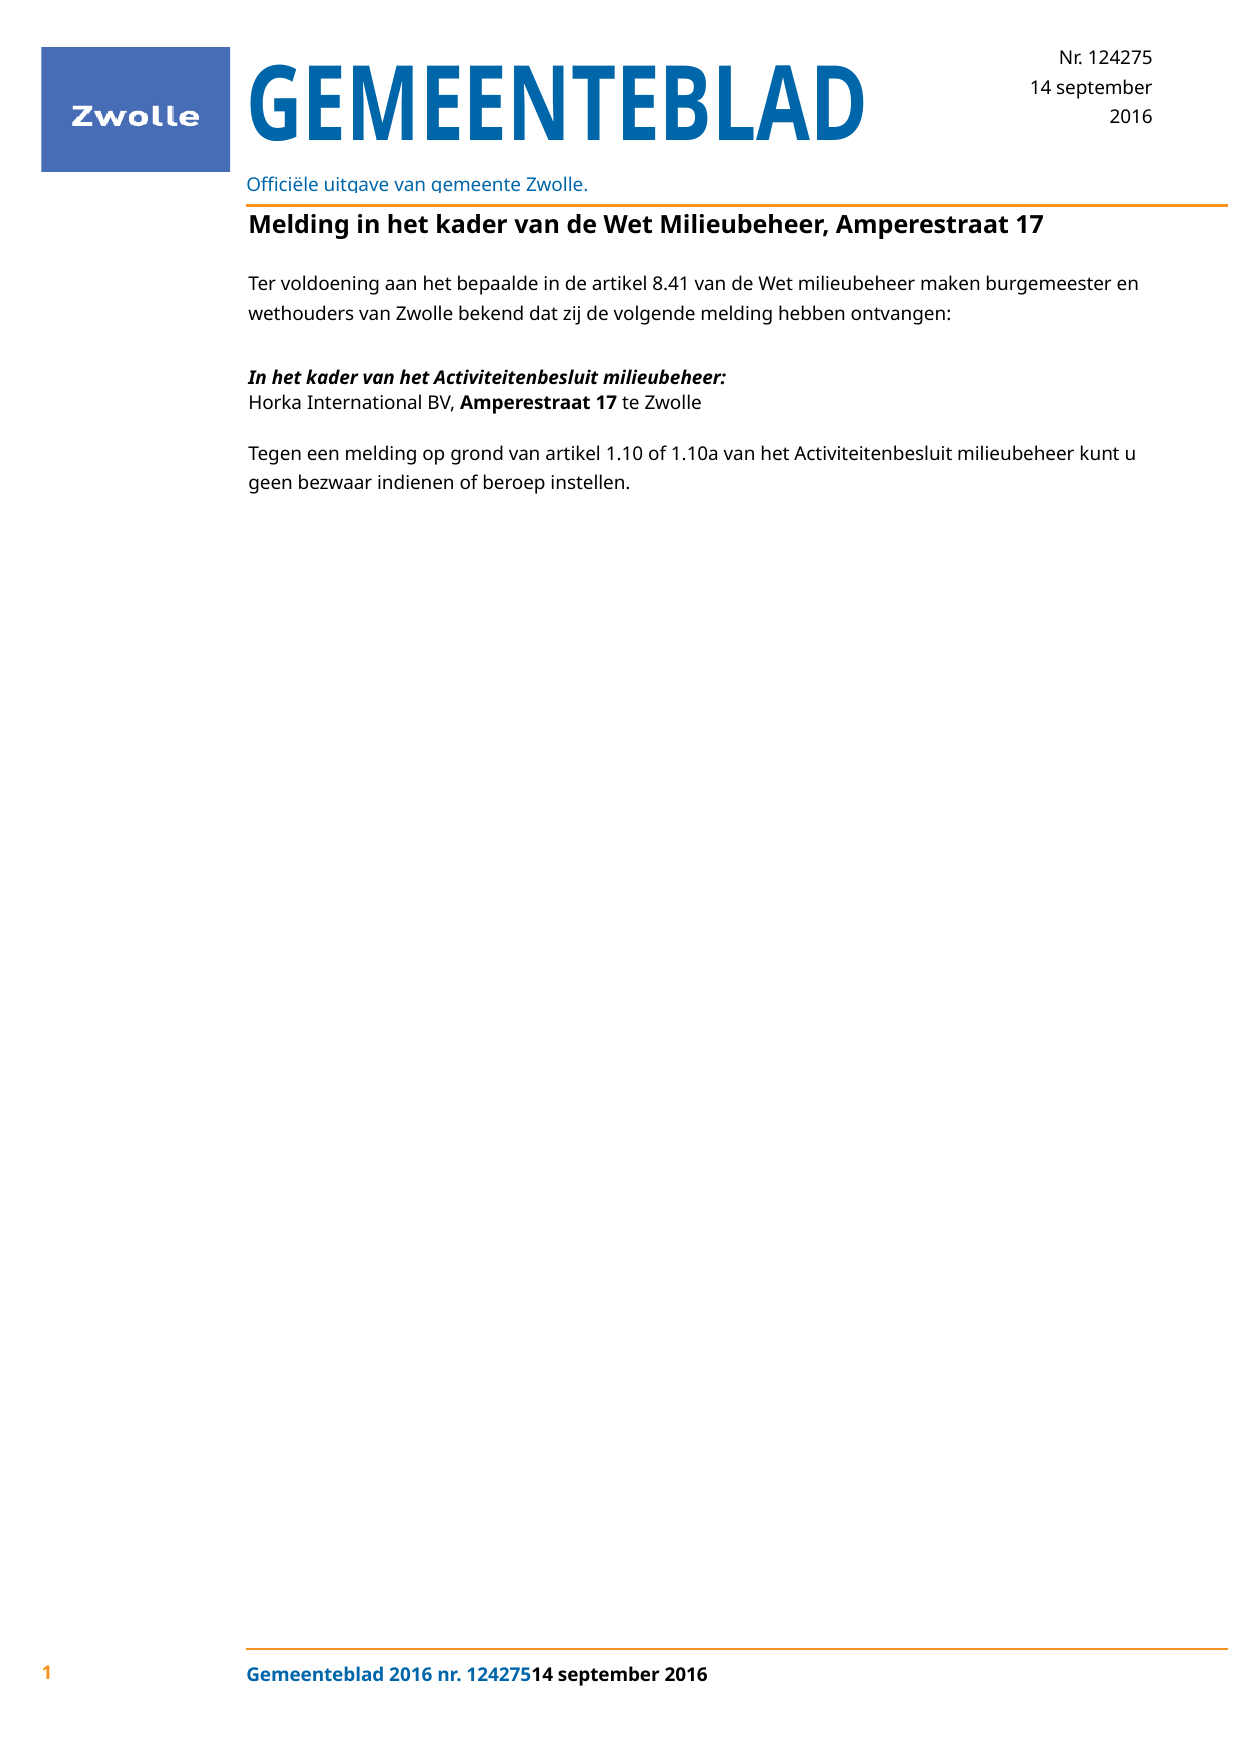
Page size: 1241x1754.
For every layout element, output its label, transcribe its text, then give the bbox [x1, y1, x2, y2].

text In het kader van het Activiteitenbesluit milieubeheer: [248, 364, 1152, 389]
picture [41, 47, 231, 172]
text Ter voldoening aan het bepaalde in de artikel 8.41 van de Wet milieubeheer maken burgemeester en wethouders van Zwolle bekend dat zij de volgende melding hebben ontvangen: [248, 270, 1152, 326]
text Tegen een melding op grond van artikel 1.10 of 1.10a van het Activiteitenbesluit milieubeheer kunt u geen bezwaar indienen of beroep instellen. [248, 440, 1152, 495]
text Melding in het kader van de Wet Milieubeheer, Amperestraat 17 [248, 207, 1152, 241]
text Horka International BV, Amperestraat 17 te Zwolle [248, 389, 1152, 415]
